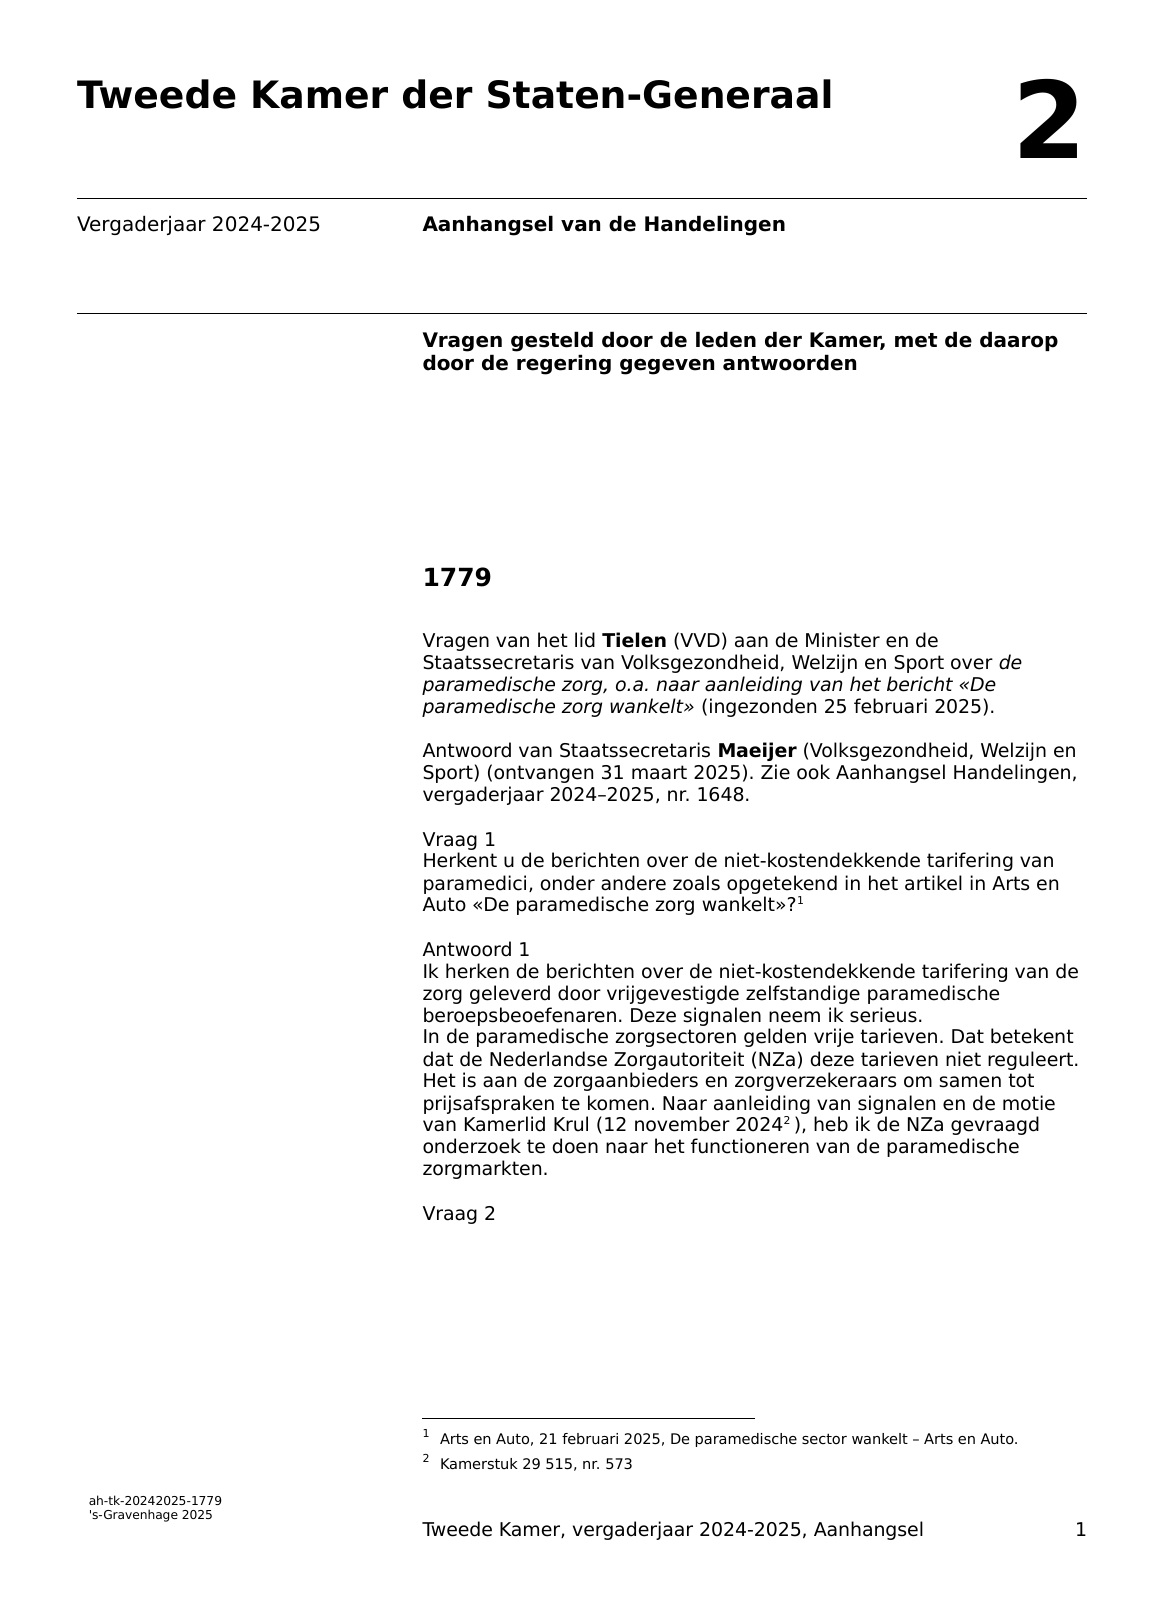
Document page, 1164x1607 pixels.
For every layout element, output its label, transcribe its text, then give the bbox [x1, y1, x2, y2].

table_cell Aanhangsel van de Handelingen [422, 199, 1087, 313]
table_header Tweede Kamer der Staten-Generaal [77, 59, 886, 198]
text Arts en Auto, 21 februari 2025, De paramedische sector wankelt – Arts en Auto. [422, 1427, 1087, 1449]
text 1779 [422, 563, 1087, 592]
text 's-Gravenhage 2025 [88, 1508, 323, 1522]
text Vragen van het lid Tielen (VVD) aan de Minister en de Staatssecretaris van Volksgezondheid, Welzijn en Sport over de paramedische zorg, o.a. naar aanleiding van het bericht «De paramedische zorg wankelt» (ingezonden 25 februari 2025). [422, 630, 1087, 718]
text Vraag 2 [422, 1202, 1087, 1224]
text Antwoord 1 [422, 938, 1087, 961]
table_cell Vergaderjaar 2024-2025 [77, 199, 422, 313]
text ah-tk-20242025-1779 [88, 1494, 323, 1508]
table_cell Vragen gesteld door de leden der Kamer, met de daarop door de regering gegeven antwoorden [422, 314, 1087, 375]
table_header 2 [886, 59, 1087, 198]
text Kamerstuk 29 515, nr. 573 [422, 1452, 1087, 1474]
text Antwoord van Staatssecretaris Maeijer (Volksgezondheid, Welzijn en Sport) (ontvangen 31 maart 2025). Zie ook Aanhangsel Handelingen, vergaderjaar 2024–2025, nr. 1648. [422, 740, 1087, 806]
table_cell [77, 314, 422, 375]
text In de paramedische zorgsectoren gelden vrije tarieven. Dat betekent dat de Nederlandse Zorgautoriteit (NZa) deze tarieven niet reguleert. Het is aan de zorgaanbieders en zorgverzekeraars om samen tot prijsafspraken te komen. Naar aanleiding van signalen en de motie van Kamerlid Krul (12 november 2024), heb ik de NZa gevraagd onderzoek te doen naar het functioneren van de paramedische zorgmarkten. [422, 1026, 1087, 1180]
text Vraag 1 [422, 828, 1087, 850]
text Herkent u de berichten over de niet-kostendekkende tarifering van paramedici, onder andere zoals opgetekend in het artikel in Arts en Auto «De paramedische zorg wankelt»? [422, 850, 1087, 916]
text Ik herken de berichten over de niet-kostendekkende tarifering van de zorg geleverd door vrijgevestigde zelfstandige paramedische beroepsbeoefenaren. Deze signalen neem ik serieus. [422, 961, 1087, 1026]
